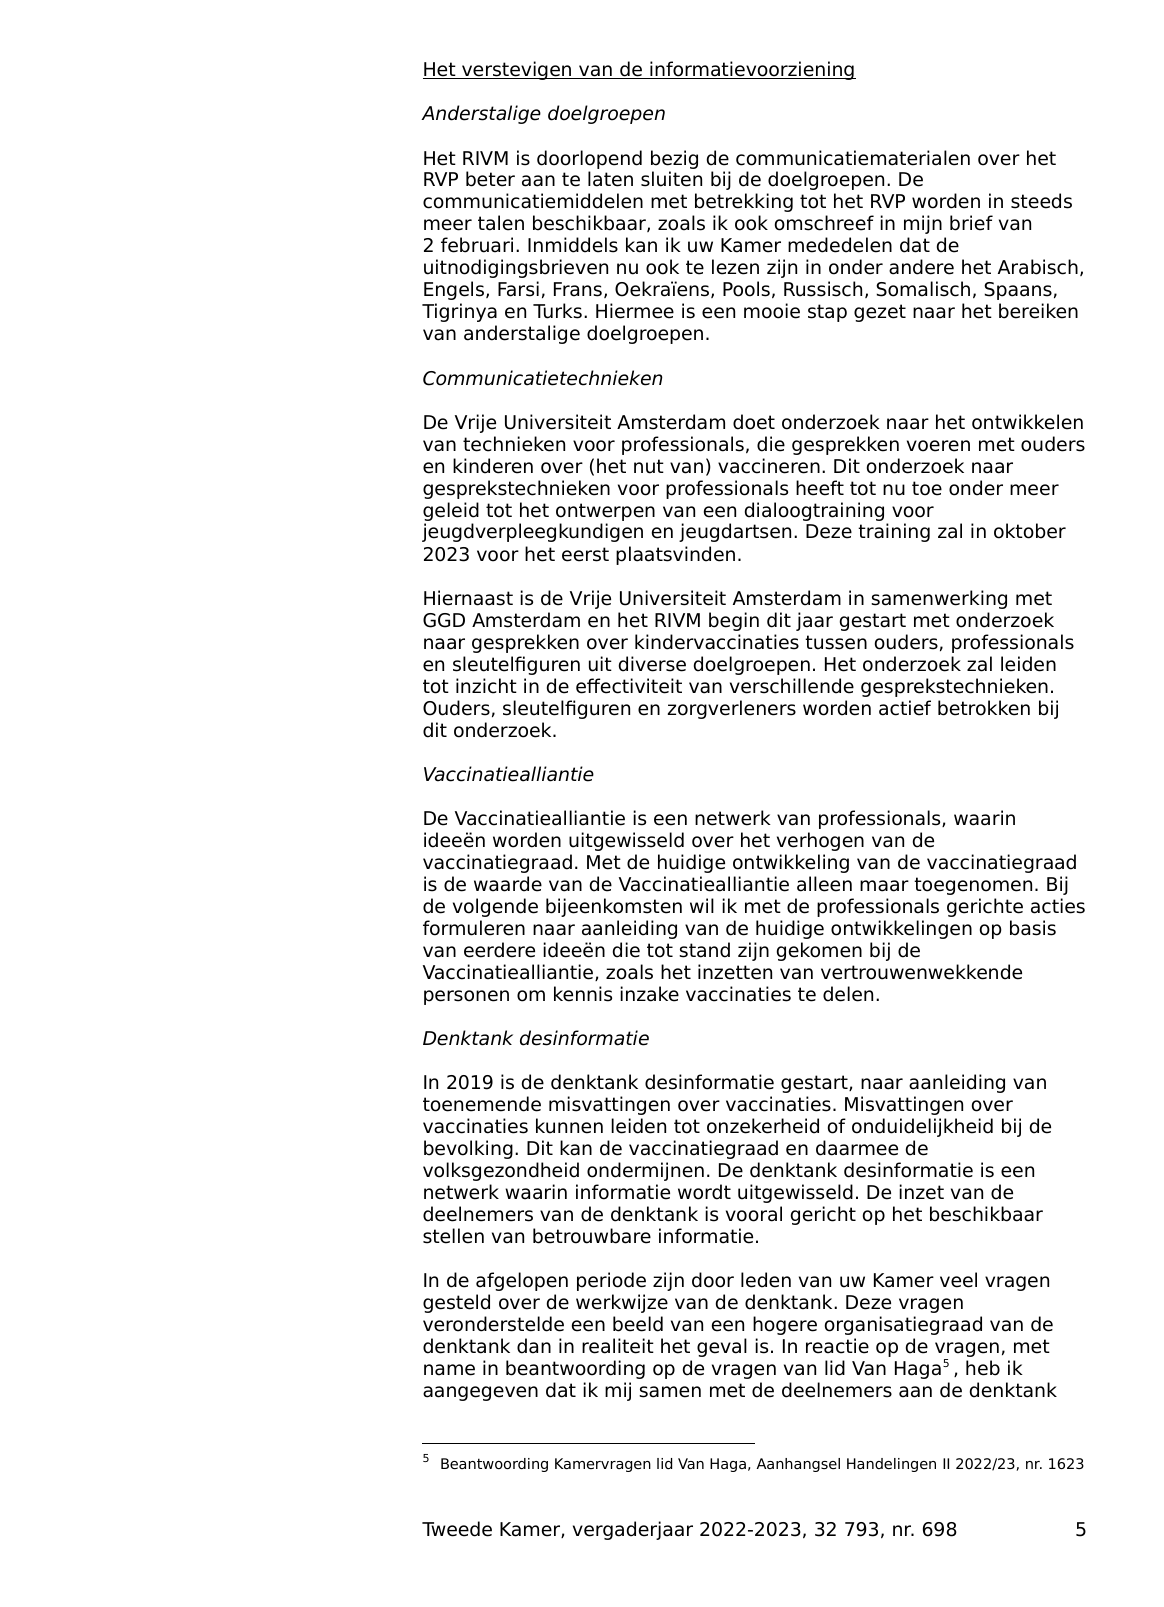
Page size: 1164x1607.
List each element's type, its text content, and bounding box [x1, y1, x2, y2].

subtitle Communicatietechnieken [422, 367, 1087, 389]
text Het RIVM is doorlopend bezig de communicatiematerialen over het RVP beter aan te laten sluiten bij de doelgroepen. De communicatiemiddelen met betrekking tot het RVP worden in steeds meer talen beschikbaar, zoals ik ook omschreef in mijn brief van 2 februari. Inmiddels kan ik uw Kamer mededelen dat de uitnodigingsbrieven nu ook te lezen zijn in onder andere het Arabisch, Engels, Farsi, Frans, Oekraïens, Pools, Russisch, Somalisch, Spaans, Tigrinya en Turks. Hiermee is een mooie stap gezet naar het bereiken van anderstalige doelgroepen. [422, 147, 1087, 345]
subtitle Denktank desinformatie [422, 1028, 1087, 1050]
text In 2019 is de denktank desinformatie gestart, naar aanleiding van toenemende misvattingen over vaccinaties. Misvattingen over vaccinaties kunnen leiden tot onzekerheid of onduidelijkheid bij de bevolking. Dit kan de vaccinatiegraad en daarmee de volksgezondheid ondermijnen. De denktank desinformatie is een netwerk waarin informatie wordt uitgewisseld. De inzet van de deelnemers van de denktank is vooral gericht op het beschikbaar stellen van betrouwbare informatie. [422, 1072, 1087, 1248]
text Beantwoording Kamervragen lid Van Haga, Aanhangsel Handelingen II 2022/23, nr. 1623 [422, 1452, 1087, 1474]
text Hiernaast is de Vrije Universiteit Amsterdam in samenwerking met GGD Amsterdam en het RIVM begin dit jaar gestart met onderzoek naar gesprekken over kindervaccinaties tussen ouders, professionals en sleutelfiguren uit diverse doelgroepen. Het onderzoek zal leiden tot inzicht in de effectiviteit van verschillende gesprekstechnieken. Ouders, sleutelfiguren en zorgverleners worden actief betrokken bij dit onderzoek. [422, 588, 1087, 741]
subtitle Het verstevigen van de informatievoorziening [422, 59, 1087, 81]
text De Vrije Universiteit Amsterdam doet onderzoek naar het ontwikkelen van technieken voor professionals, die gesprekken voeren met ouders en kinderen over (het nut van) vaccineren. Dit onderzoek naar gesprekstechnieken voor professionals heeft tot nu toe onder meer geleid tot het ontwerpen van een dialoogtraining voor jeugdverpleegkundigen en jeugdartsen. Deze training zal in oktober 2023 voor het eerst plaatsvinden. [422, 412, 1087, 565]
text De Vaccinatiealliantie is een netwerk van professionals, waarin ideeën worden uitgewisseld over het verhogen van de vaccinatiegraad. Met de huidige ontwikkeling van de vaccinatiegraad is de waarde van de Vaccinatiealliantie alleen maar toegenomen. Bij de volgende bijeenkomsten wil ik met de professionals gerichte acties formuleren naar aanleiding van de huidige ontwikkelingen op basis van eerdere ideeën die tot stand zijn gekomen bij de Vaccinatiealliantie, zoals het inzetten van vertrouwenwekkende personen om kennis inzake vaccinaties te delen. [422, 808, 1087, 1006]
subtitle Anderstalige doelgroepen [422, 103, 1087, 125]
subtitle Vaccinatiealliantie [422, 764, 1087, 786]
text In de afgelopen periode zijn door leden van uw Kamer veel vragen gesteld over de werkwijze van de denktank. Deze vragen veronderstelde een beeld van een hogere organisatiegraad van de denktank dan in realiteit het geval is. In reactie op de vragen, met name in beantwoording op de vragen van lid Van Haga, heb ik aangegeven dat ik mij samen met de deelnemers aan de denktank [422, 1270, 1087, 1402]
